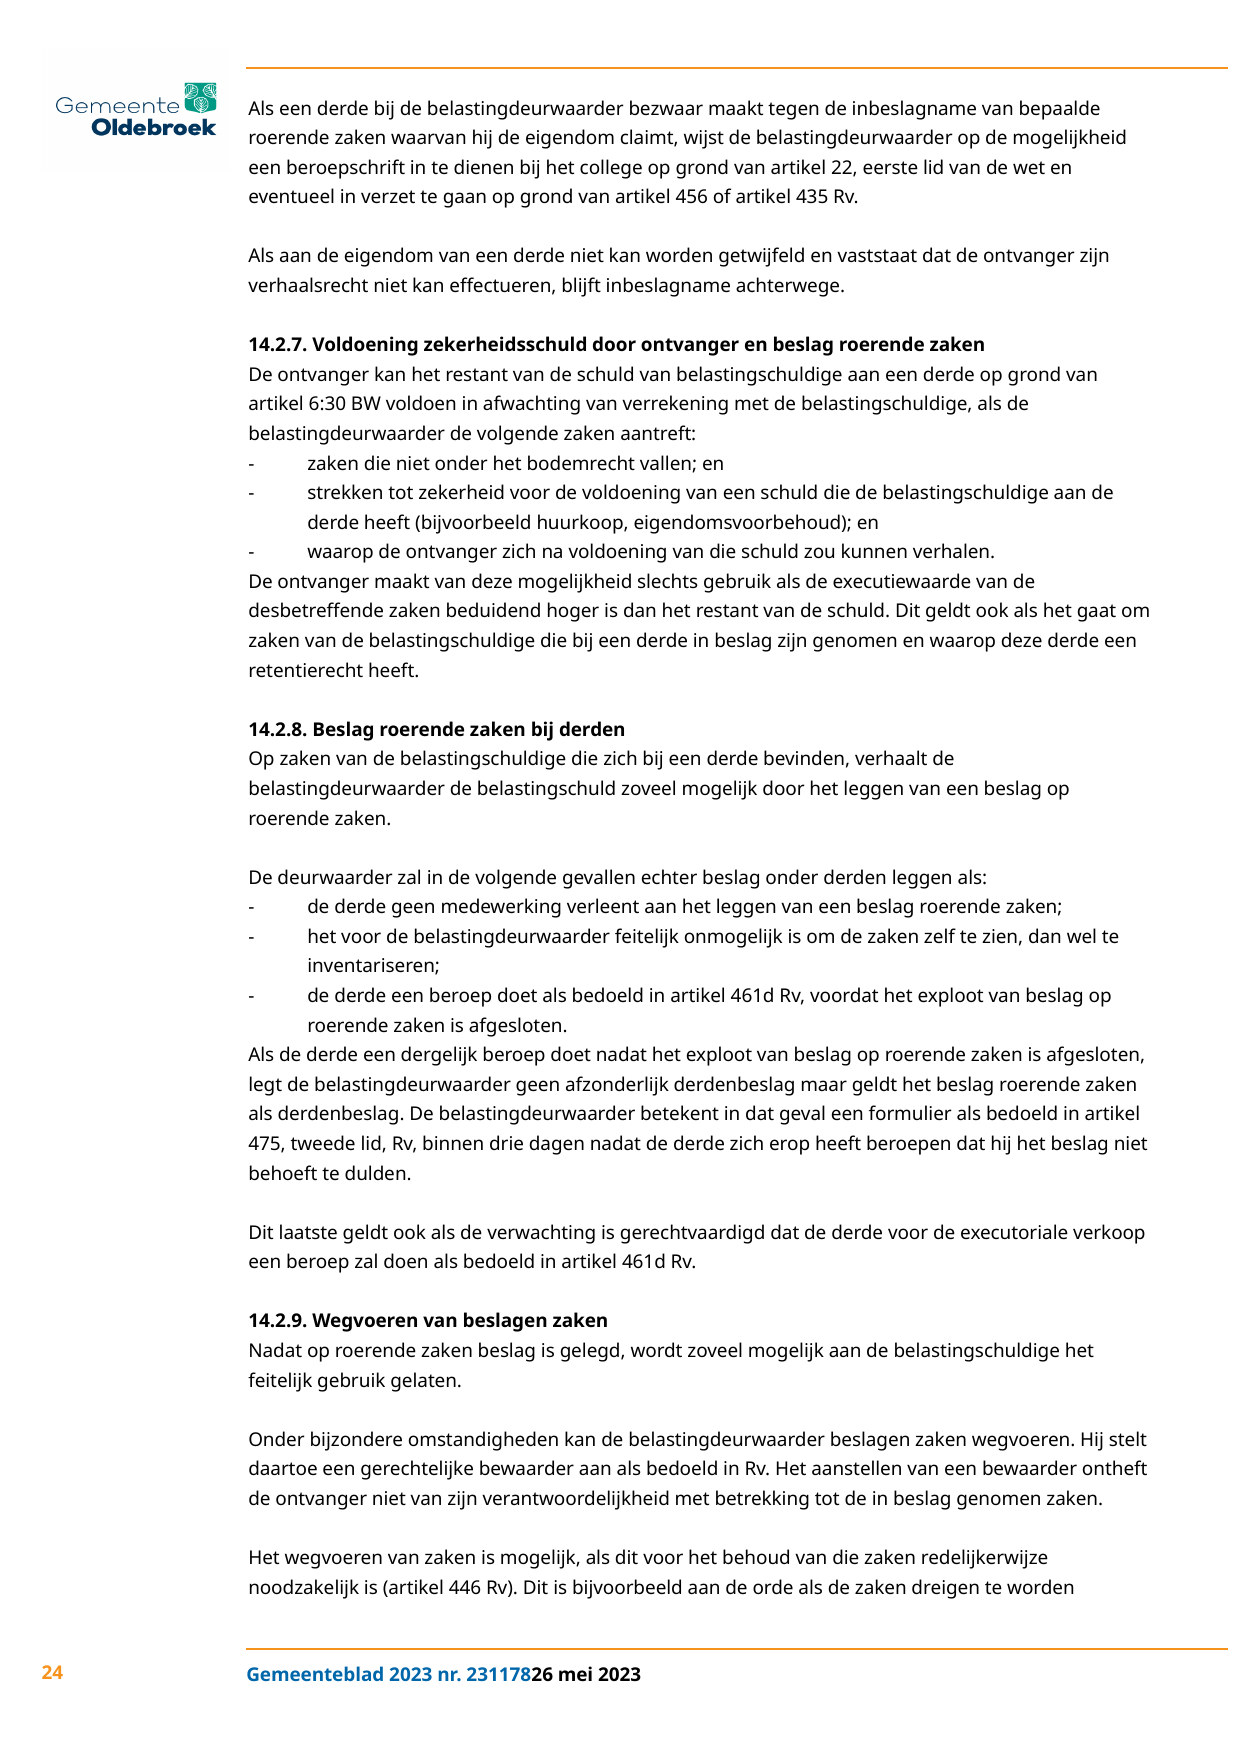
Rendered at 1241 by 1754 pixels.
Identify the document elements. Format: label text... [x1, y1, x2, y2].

text Als aan de eigendom van een derde niet kan worden getwijfeld en vaststaat dat de ontvanger zijn verhaalsrecht niet kan effectueren, blijft inbeslagname achterwege. [248, 243, 1152, 298]
list waarop de ontvanger zich na voldoening van die schuld zou kunnen verhalen. [248, 538, 1152, 564]
list het voor de belastingdeurwaarder feitelijk onmogelijk is om de zaken zelf te zien, dan wel te inventariseren; [248, 923, 1152, 978]
text 14.2.7. Voldoening zekerheidsschuld door ontvanger en beslag roerende zaken [248, 331, 1152, 357]
list de derde geen medewerking verleent aan het leggen van een beslag roerende zaken; [248, 893, 1152, 919]
text Nadat op roerende zaken beslag is gelegd, wordt zoveel mogelijk aan de belastingschuldige het feitelijk gebruik gelaten. [248, 1337, 1152, 1393]
picture [41, 47, 231, 172]
list zaken die niet onder het bodemrecht vallen; en [248, 450, 1152, 476]
text De deurwaarder zal in de volgende gevallen echter beslag onder derden leggen als: [248, 864, 1152, 890]
text Dit laatste geldt ook als de verwachting is gerechtvaardigd dat de derde voor de executoriale verkoop een beroep zal doen als bedoeld in artikel 461d Rv. [248, 1219, 1152, 1274]
list de derde een beroep doet als bedoeld in artikel 461d Rv, voordat het exploot van beslag op roerende zaken is afgesloten. [248, 982, 1152, 1038]
text Als een derde bij de belastingdeurwaarder bezwaar maakt tegen de inbeslagname van bepaalde roerende zaken waarvan hij de eigendom claimt, wijst de belastingdeurwaarder op de mogelijkheid een beroepschrift in te dienen bij het college op grond van artikel 22, eerste lid van de wet en eventueel in verzet te gaan op grond van artikel 456 of artikel 435 Rv. [248, 95, 1152, 209]
text Op zaken van de belastingschuldige die zich bij een derde bevinden, verhaalt de belastingdeurwaarder de belastingschuld zoveel mogelijk door het leggen van een beslag op roerende zaken. [248, 746, 1152, 831]
text Het wegvoeren van zaken is mogelijk, als dit voor het behoud van die zaken redelijkerwijze noodzakelijk is (artikel 446 Rv). Dit is bijvoorbeeld aan de orde als de zaken dreigen te worden [248, 1544, 1152, 1600]
text Onder bijzondere omstandigheden kan de belastingdeurwaarder beslagen zaken wegvoeren. Hij stelt daartoe een gerechtelijke bewaarder aan als bedoeld in Rv. Het aanstellen van een bewaarder ontheft de ontvanger niet van zijn verantwoordelijkheid met betrekking tot de in beslag genomen zaken. [248, 1426, 1152, 1511]
text Als de derde een dergelijk beroep doet nadat het exploot van beslag op roerende zaken is afgesloten, legt de belastingdeurwaarder geen afzonderlijk derdenbeslag maar geldt het beslag roerende zaken als derdenbeslag. De belastingdeurwaarder betekent in dat geval een formulier als bedoeld in artikel 475, tweede lid, Rv, binnen drie dagen nadat de derde zich erop heeft beroepen dat hij het beslag niet behoeft te dulden. [248, 1041, 1152, 1186]
text De ontvanger maakt van deze mogelijkheid slechts gebruik als de executiewaarde van de desbetreffende zaken beduidend hoger is dan het restant van de schuld. Dit geldt ook als het gaat om zaken van de belastingschuldige die bij een derde in beslag zijn genomen en waarop deze derde een retentierecht heeft. [248, 568, 1152, 683]
text De ontvanger kan het restant van de schuld van belastingschuldige aan een derde op grond van artikel 6:30 BW voldoen in afwachting van verrekening met de belastingschuldige, als de belastingdeurwaarder de volgende zaken aantreft: [248, 361, 1152, 446]
text 14.2.8. Beslag roerende zaken bij derden [248, 716, 1152, 742]
list strekken tot zekerheid voor de voldoening van een schuld die de belastingschuldige aan de derde heeft (bijvoorbeeld huurkoop, eigendomsvoorbehoud); en [248, 479, 1152, 535]
text 14.2.9. Wegvoeren van beslagen zaken [248, 1308, 1152, 1333]
